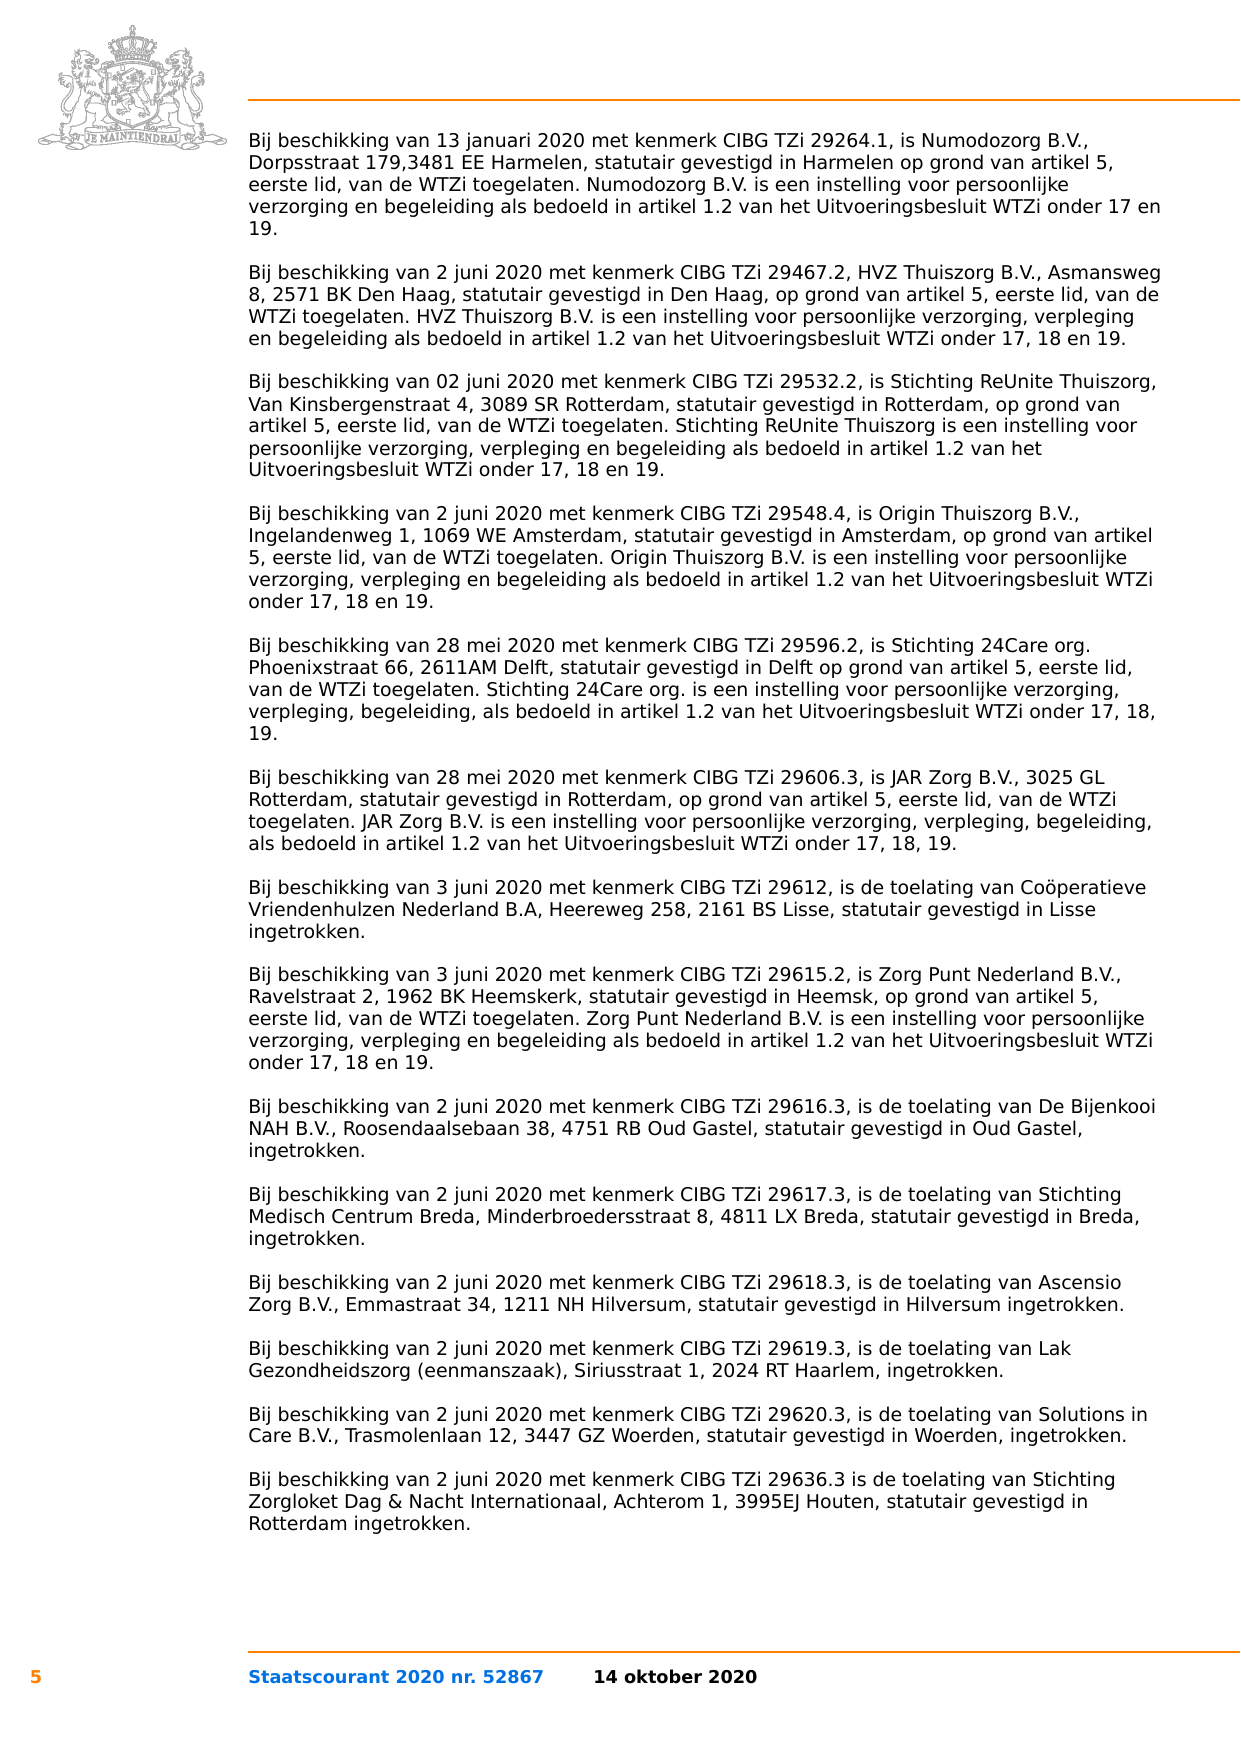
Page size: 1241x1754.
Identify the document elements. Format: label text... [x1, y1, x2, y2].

text Bij beschikking van 28 mei 2020 met kenmerk CIBG TZi 29596.2, is Stichting 24Care org. Phoenixstraat 66, 2611AM Delft, statutair gevestigd in Delft op grond van artikel 5, eerste lid, van de WTZi toegelaten. Stichting 24Care org. is een instelling voor persoonlijke verzorging, verpleging, begeleiding, als bedoeld in artikel 1.2 van het Uitvoeringsbesluit WTZi onder 17, 18, 19. [248, 635, 1163, 745]
text Bij beschikking van 02 juni 2020 met kenmerk CIBG TZi 29532.2, is Stichting ReUnite Thuiszorg, Van Kinsbergenstraat 4, 3089 SR Rotterdam, statutair gevestigd in Rotterdam, op grond van artikel 5, eerste lid, van de WTZi toegelaten. Stichting ReUnite Thuiszorg is een instelling voor persoonlijke verzorging, verpleging en begeleiding als bedoeld in artikel 1.2 van het Uitvoeringsbesluit WTZi onder 17, 18 en 19. [248, 371, 1163, 481]
text Bij beschikking van 2 juni 2020 met kenmerk CIBG TZi 29618.3, is de toelating van Ascensio Zorg B.V., Emmastraat 34, 1211 NH Hilversum, statutair gevestigd in Hilversum ingetrokken. [248, 1272, 1163, 1316]
text Bij beschikking van 3 juni 2020 met kenmerk CIBG TZi 29615.2, is Zorg Punt Nederland B.V., Ravelstraat 2, 1962 BK Heemskerk, statutair gevestigd in Heemsk, op grond van artikel 5, eerste lid, van de WTZi toegelaten. Zorg Punt Nederland B.V. is een instelling voor persoonlijke verzorging, verpleging en begeleiding als bedoeld in artikel 1.2 van het Uitvoeringsbesluit WTZi onder 17, 18 en 19. [248, 964, 1163, 1074]
text Bij beschikking van 13 januari 2020 met kenmerk CIBG TZi 29264.1, is Numodozorg B.V., Dorpsstraat 179,3481 EE Harmelen, statutair gevestigd in Harmelen op grond van artikel 5, eerste lid, van de WTZi toegelaten. Numodozorg B.V. is een instelling voor persoonlijke verzorging en begeleiding als bedoeld in artikel 1.2 van het Uitvoeringsbesluit WTZi onder 17 en 19. [248, 130, 1163, 240]
text Bij beschikking van 3 juni 2020 met kenmerk CIBG TZi 29612, is de toelating van Coöperatieve Vriendenhulzen Nederland B.A, Heereweg 258, 2161 BS Lisse, statutair gevestigd in Lisse ingetrokken. [248, 877, 1163, 942]
text Bij beschikking van 2 juni 2020 met kenmerk CIBG TZi 29636.3 is de toelating van Stichting Zorgloket Dag & Nacht Internationaal, Achterom 1, 3995EJ Houten, statutair gevestigd in Rotterdam ingetrokken. [248, 1469, 1163, 1535]
text Bij beschikking van 2 juni 2020 met kenmerk CIBG TZi 29620.3, is de toelating van Solutions in Care B.V., Trasmolenlaan 12, 3447 GZ Woerden, statutair gevestigd in Woerden, ingetrokken. [248, 1403, 1163, 1447]
text Bij beschikking van 28 mei 2020 met kenmerk CIBG TZi 29606.3, is JAR Zorg B.V., 3025 GL Rotterdam, statutair gevestigd in Rotterdam, op grond van artikel 5, eerste lid, van de WTZi toegelaten. JAR Zorg B.V. is een instelling voor persoonlijke verzorging, verpleging, begeleiding, als bedoeld in artikel 1.2 van het Uitvoeringsbesluit WTZi onder 17, 18, 19. [248, 767, 1163, 855]
text Bij beschikking van 2 juni 2020 met kenmerk CIBG TZi 29616.3, is de toelating van De Bijenkooi NAH B.V., Roosendaalsebaan 38, 4751 RB Oud Gastel, statutair gevestigd in Oud Gastel, ingetrokken. [248, 1096, 1163, 1162]
text Bij beschikking van 2 juni 2020 met kenmerk CIBG TZi 29619.3, is de toelating van Lak Gezondheidszorg (eenmanszaak), Siriusstraat 1, 2024 RT Haarlem, ingetrokken. [248, 1338, 1163, 1382]
text Bij beschikking van 2 juni 2020 met kenmerk CIBG TZi 29617.3, is de toelating van Stichting Medisch Centrum Breda, Minderbroedersstraat 8, 4811 LX Breda, statutair gevestigd in Breda, ingetrokken. [248, 1184, 1163, 1250]
picture [38, 25, 227, 150]
text Bij beschikking van 2 juni 2020 met kenmerk CIBG TZi 29548.4, is Origin Thuiszorg B.V., Ingelandenweg 1, 1069 WE Amsterdam, statutair gevestigd in Amsterdam, op grond van artikel 5, eerste lid, van de WTZi toegelaten. Origin Thuiszorg B.V. is een instelling voor persoonlijke verzorging, verpleging en begeleiding als bedoeld in artikel 1.2 van het Uitvoeringsbesluit WTZi onder 17, 18 en 19. [248, 503, 1163, 613]
text Bij beschikking van 2 juni 2020 met kenmerk CIBG TZi 29467.2, HVZ Thuiszorg B.V., Asmansweg 8, 2571 BK Den Haag, statutair gevestigd in Den Haag, op grond van artikel 5, eerste lid, van de WTZi toegelaten. HVZ Thuiszorg B.V. is een instelling voor persoonlijke verzorging, verpleging en begeleiding als bedoeld in artikel 1.2 van het Uitvoeringsbesluit WTZi onder 17, 18 en 19. [248, 262, 1163, 349]
